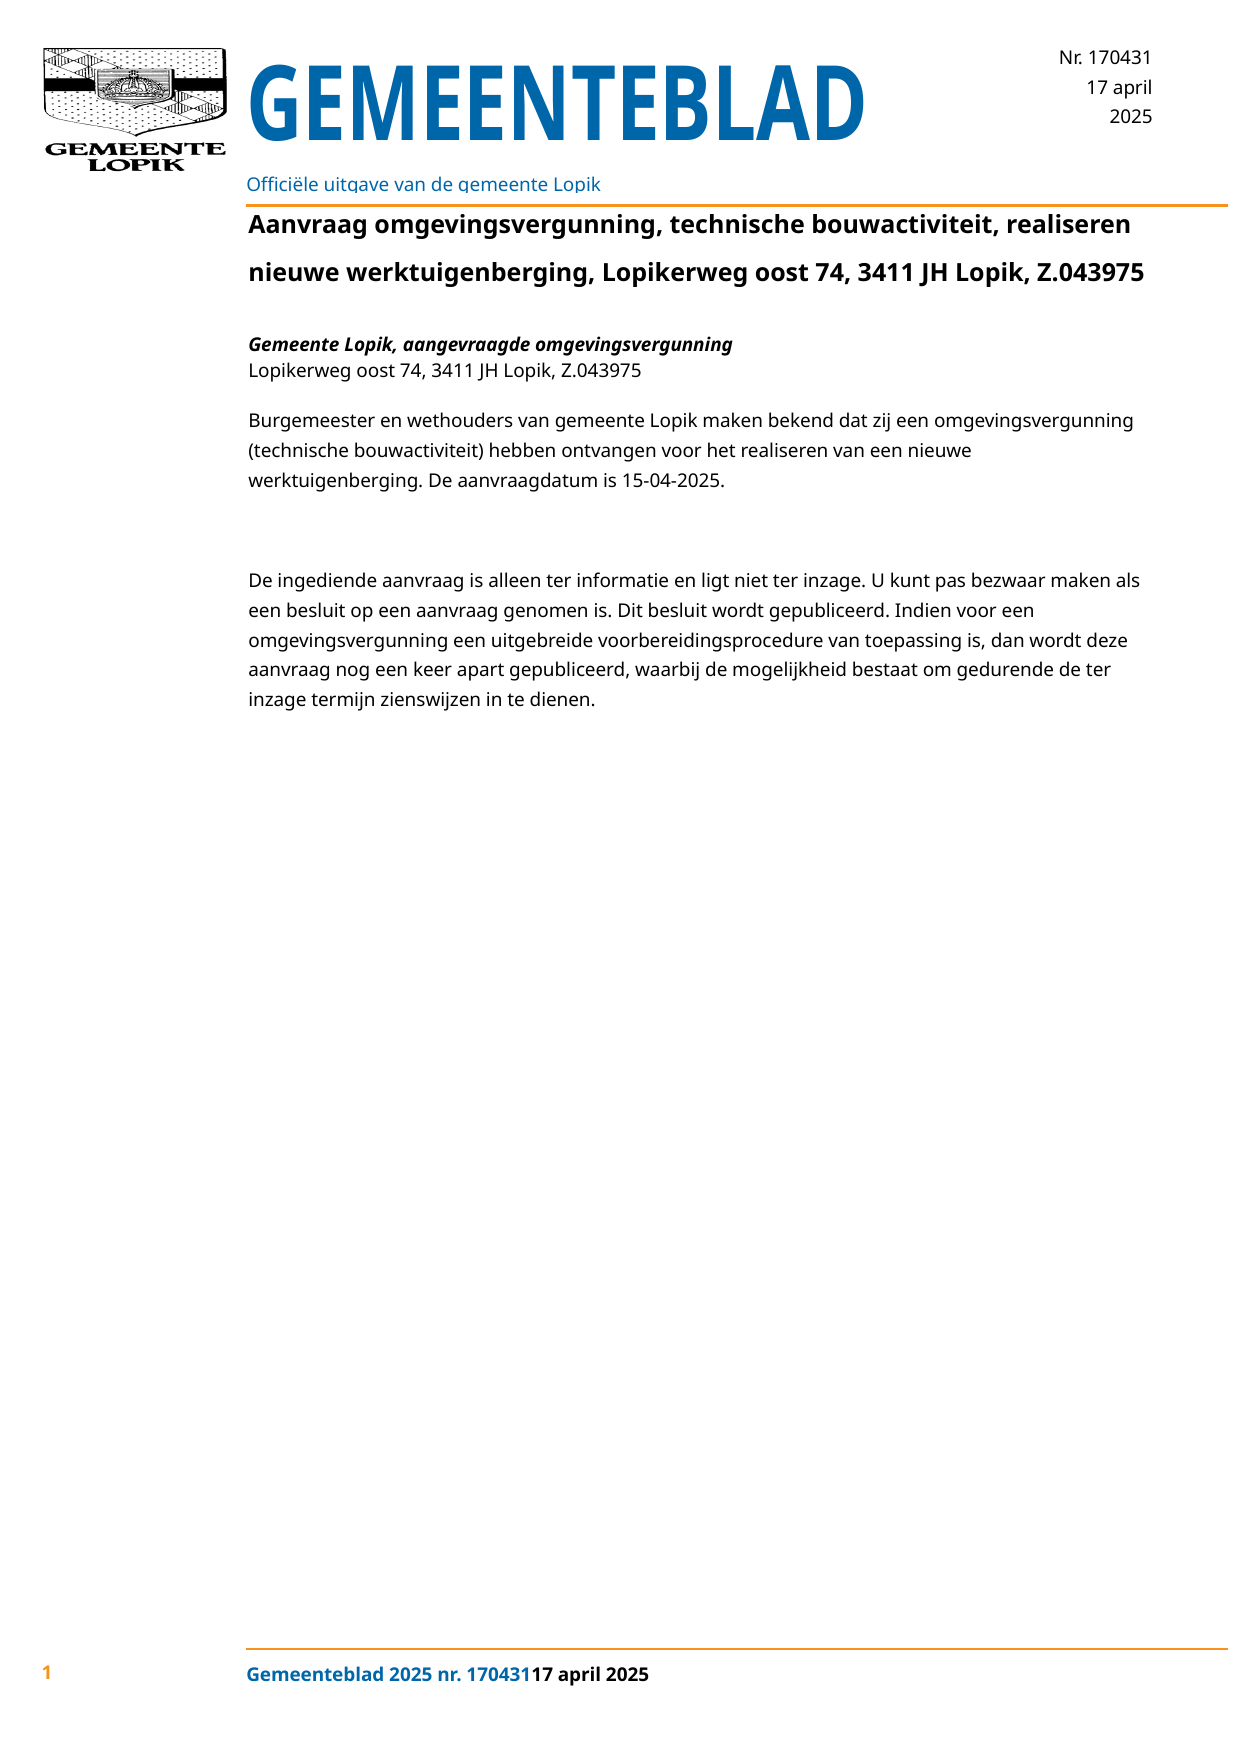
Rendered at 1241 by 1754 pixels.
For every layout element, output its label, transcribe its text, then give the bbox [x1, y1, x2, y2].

picture [41, 47, 231, 172]
text Burgemeester en wethouders van gemeente Lopik maken bekend dat zij een omgevingsvergunning (technische bouwactiviteit) hebben ontvangen voor het realiseren van een nieuwe werktuigenberging. De aanvraagdatum is 15-04-2025. [248, 408, 1152, 492]
text De ingediende aanvraag is alleen ter informatie en ligt niet ter inzage. U kunt pas bezwaar maken als een besluit op een aanvraag genomen is. Dit besluit wordt gepubliceerd. Indien voor een omgevingsvergunning een uitgebreide voorbereidingsprocedure van toepassing is, dan wordt deze aanvraag nog een keer apart gepubliceerd, waarbij de mogelijkheid bestaat om gedurende de ter inzage termijn zienswijzen in te dienen. [248, 568, 1152, 712]
text Aanvraag omgevingsvergunning, technische bouwactiviteit, realiseren nieuwe werktuigenberging, Lopikerweg oost 74, 3411 JH Lopik, Z.043975 [248, 207, 1152, 288]
text Gemeente Lopik, aangevraagde omgevingsvergunning [248, 331, 1152, 357]
text Lopikerweg oost 74, 3411 JH Lopik, Z.043975 [248, 357, 1152, 383]
